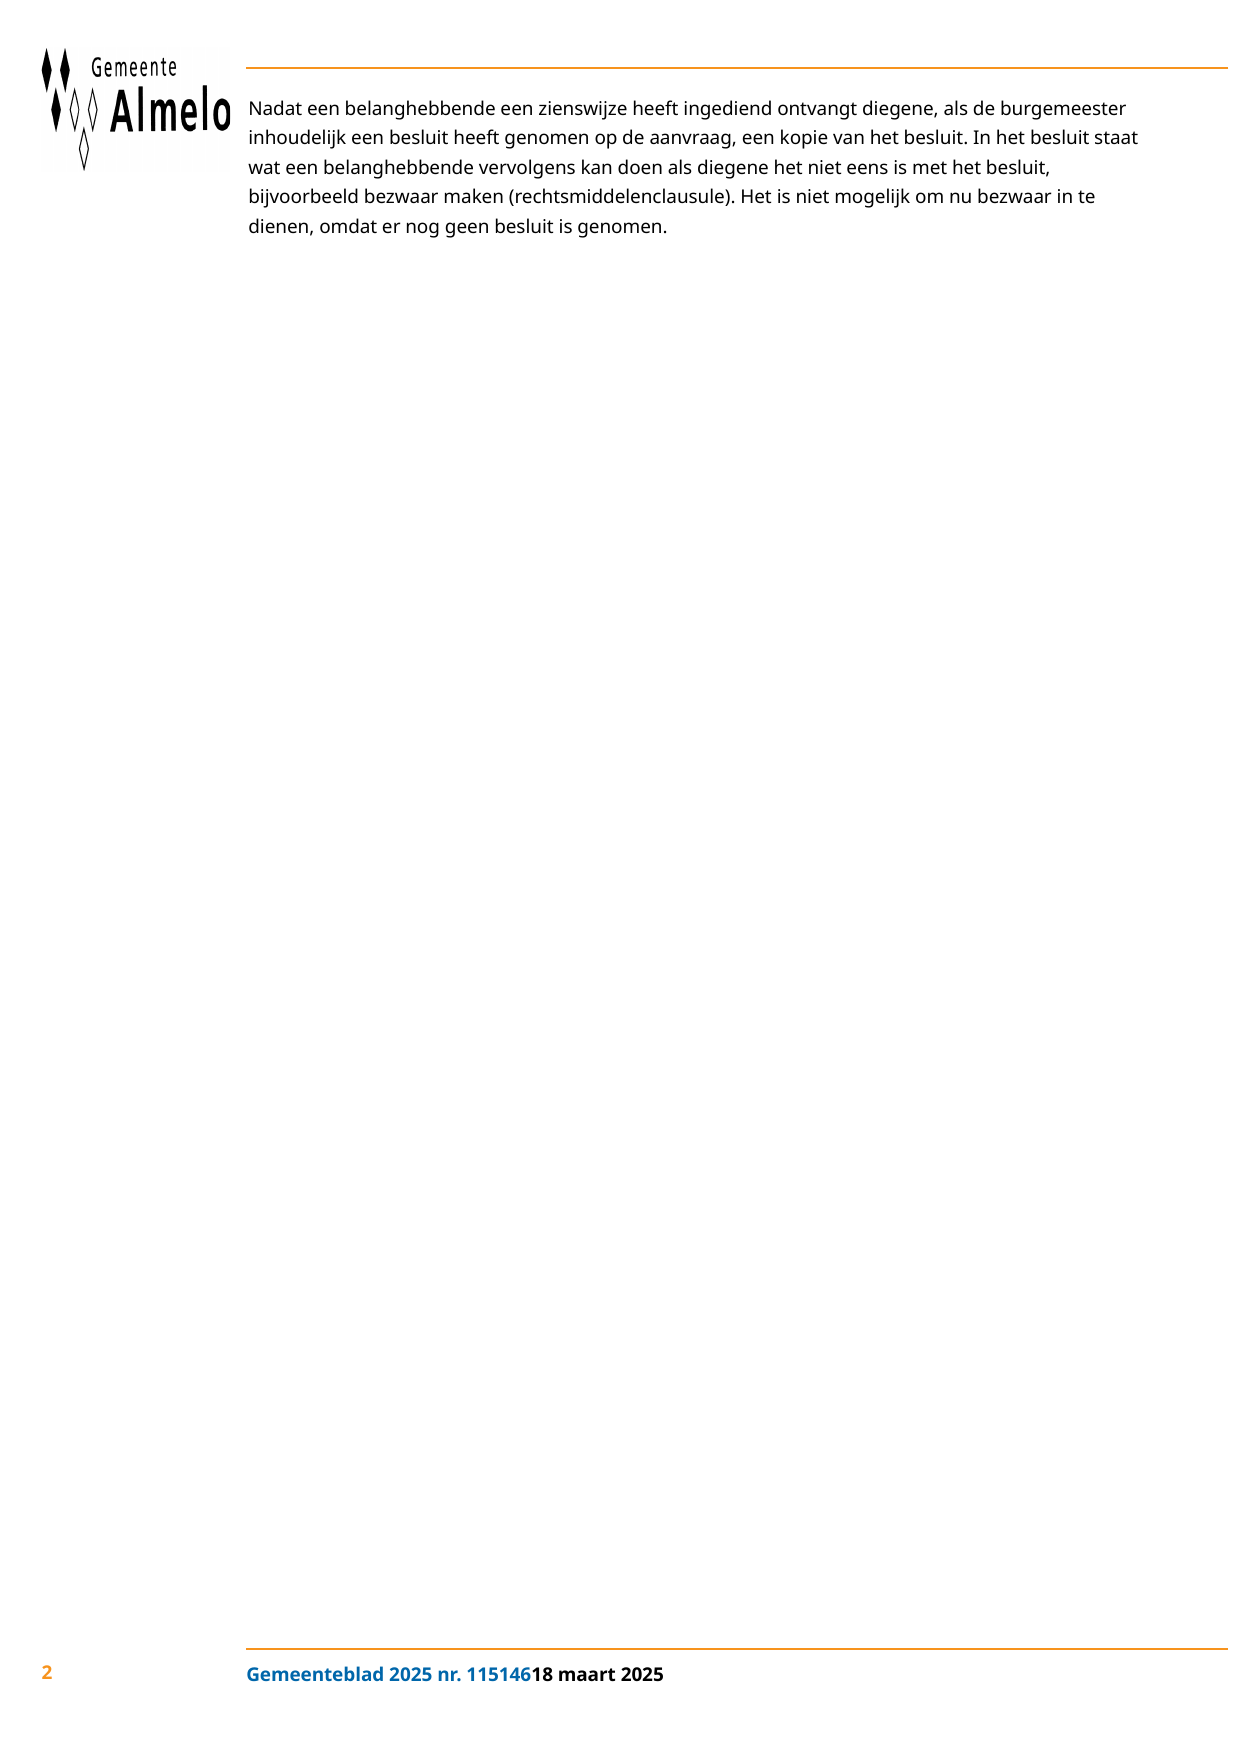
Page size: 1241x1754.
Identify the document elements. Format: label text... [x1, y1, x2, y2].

text Nadat een belanghebbende een zienswijze heeft ingediend ontvangt diegene, als de burgemeester inhoudelijk een besluit heeft genomen op de aanvraag, een kopie van het besluit. In het besluit staat wat een belanghebbende vervolgens kan doen als diegene het niet eens is met het besluit, bijvoorbeeld bezwaar maken (rechtsmiddelenclausule). Het is niet mogelijk om nu bezwaar in te dienen, omdat er nog geen besluit is genomen. [248, 95, 1152, 239]
picture [41, 47, 231, 172]
